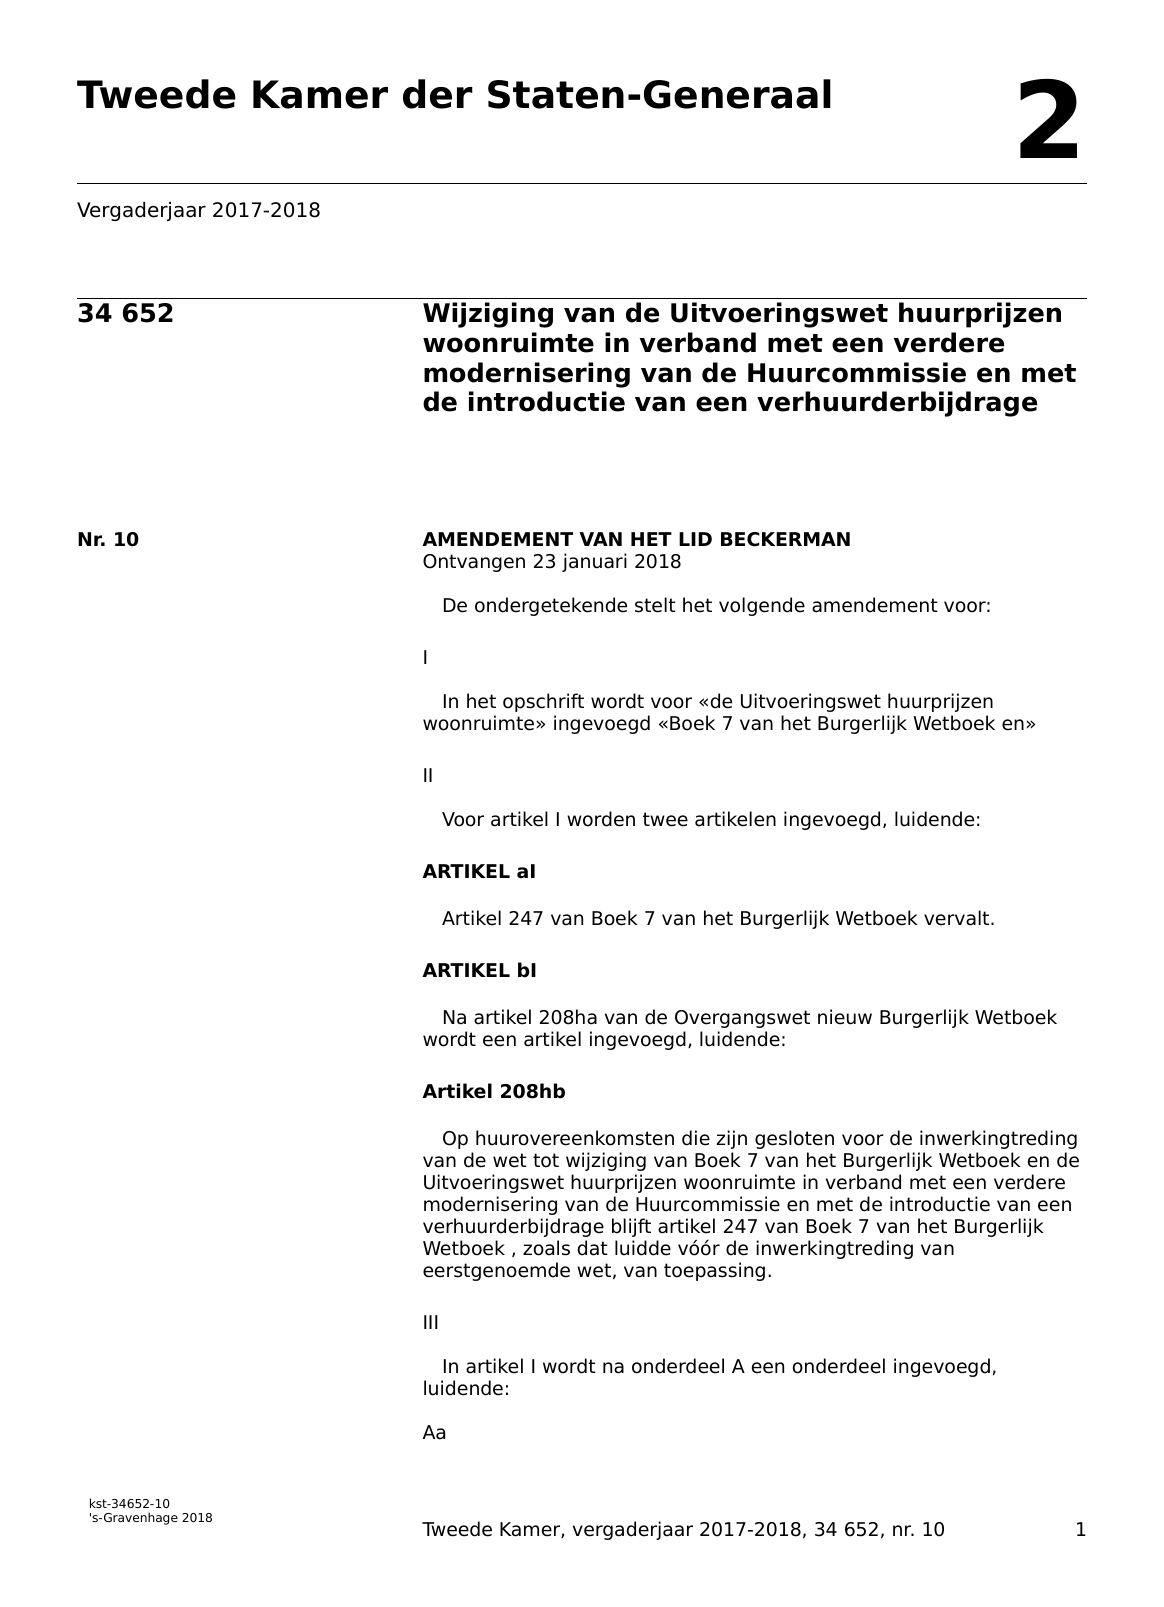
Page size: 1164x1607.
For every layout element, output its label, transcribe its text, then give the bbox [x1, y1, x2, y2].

text In artikel I wordt na onderdeel A een onderdeel ingevoegd, luidende: [422, 1356, 1087, 1400]
subtitle ARTIKEL aI [422, 861, 1087, 883]
subtitle I [422, 647, 1087, 669]
text Na artikel 208ha van de Overgangswet nieuw Burgerlijk Wetboek wordt een artikel ingevoegd, luidende: [422, 1007, 1087, 1051]
subtitle Nr. 10 AMENDEMENT VAN HET LID BECKERMAN [77, 529, 1087, 551]
text Artikel 247 van Boek 7 van het Burgerlijk Wetboek vervalt. [422, 908, 1087, 930]
text Op huurovereenkomsten die zijn gesloten voor de inwerkingtreding van de wet tot wijziging van Boek 7 van het Burgerlijk Wetboek en de Uitvoeringswet huurprijzen woonruimte in verband met een verdere modernisering van de Huurcommissie en met de introductie van een verhuurderbijdrage blijft artikel 247 van Boek 7 van het Burgerlijk Wetboek , zoals dat luidde vóór de inwerkingtreding van eerstgenoemde wet, van toepassing. [422, 1128, 1087, 1282]
table_header 2 [886, 59, 1087, 183]
text In het opschrift wordt voor «de Uitvoeringswet huurprijzen woonruimte» ingevoegd «Boek 7 van het Burgerlijk Wetboek en» [422, 691, 1087, 735]
subtitle 34 652 Wijziging van de Uitvoeringswet huurprijzen woonruimte in verband met een verdere modernisering van de Huurcommissie en met de introductie van een verhuurderbijdrage [77, 299, 1087, 418]
subtitle ARTIKEL bI [422, 960, 1087, 982]
subtitle III [422, 1312, 1087, 1334]
text Aa [422, 1422, 1087, 1444]
subtitle II [422, 765, 1087, 787]
text kst-34652-10 [88, 1497, 323, 1511]
table_cell Vergaderjaar 2017-2018 [77, 184, 1087, 298]
subtitle Artikel 208hb [422, 1081, 1087, 1103]
text Ontvangen 23 januari 2018 [422, 551, 1087, 573]
table_header Tweede Kamer der Staten-Generaal [77, 59, 886, 183]
text De ondergetekende stelt het volgende amendement voor: [422, 595, 1087, 617]
text 's-Gravenhage 2018 [88, 1511, 323, 1525]
text Voor artikel I worden twee artikelen ingevoegd, luidende: [422, 809, 1087, 831]
